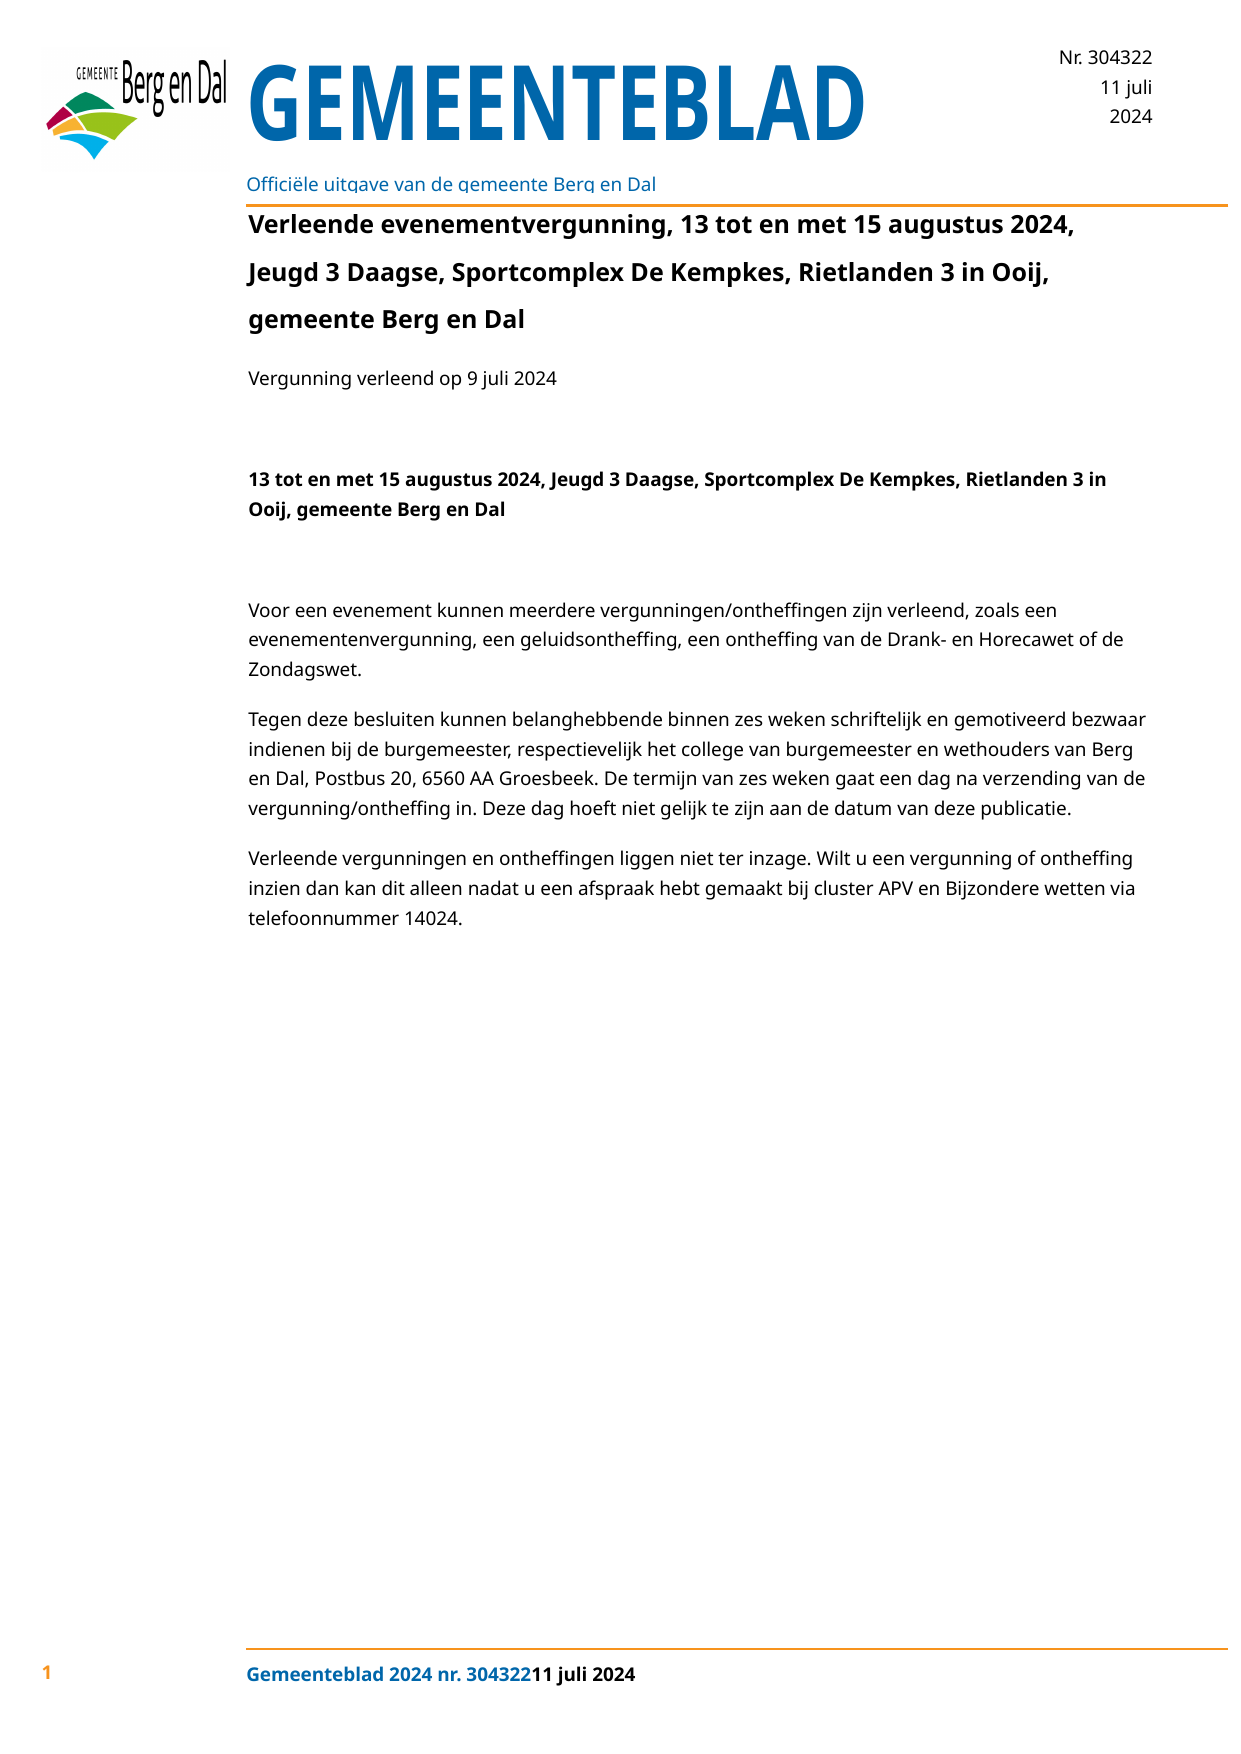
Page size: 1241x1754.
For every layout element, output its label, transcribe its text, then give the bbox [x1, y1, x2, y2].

text Verleende vergunningen en ontheffingen liggen niet ter inzage. Wilt u een vergunning of ontheffing inzien dan kan dit alleen nadat u een afspraak hebt gemaakt bij cluster APV en Bijzondere wetten via telefoonnummer 14024. [248, 846, 1152, 930]
text Verleende evenementvergunning, 13 tot en met 15 augustus 2024, Jeugd 3 Daagse, Sportcomplex De Kempkes, Rietlanden 3 in Ooij, gemeente Berg en Dal [248, 207, 1152, 336]
text Tegen deze besluiten kunnen belanghebbende binnen zes weken schriftelijk en gemotiveerd bezwaar indienen bij de burgemeester, respectievelijk het college van burgemeester en wethouders van Berg en Dal, Postbus 20, 6560 AA Groesbeek. De termijn van zes weken gaat een dag na verzending van de vergunning/ontheffing in. Deze dag hoeft niet gelijk te zijn aan de datum van deze publicatie. [248, 706, 1152, 821]
text 13 tot en met 15 augustus 2024, Jeugd 3 Daagse, Sportcomplex De Kempkes, Rietlanden 3 in Ooij, gemeente Berg en Dal [248, 466, 1152, 522]
text Voor een evenement kunnen meerdere vergunningen/ontheffingen zijn verleend, zoals een evenementenvergunning, een geluidsontheffing, een ontheffing van de Drank- en Horecawet of de Zondagswet. [248, 597, 1152, 682]
picture [41, 47, 231, 172]
text Vergunning verleend op 9 juli 2024 [248, 366, 1152, 391]
